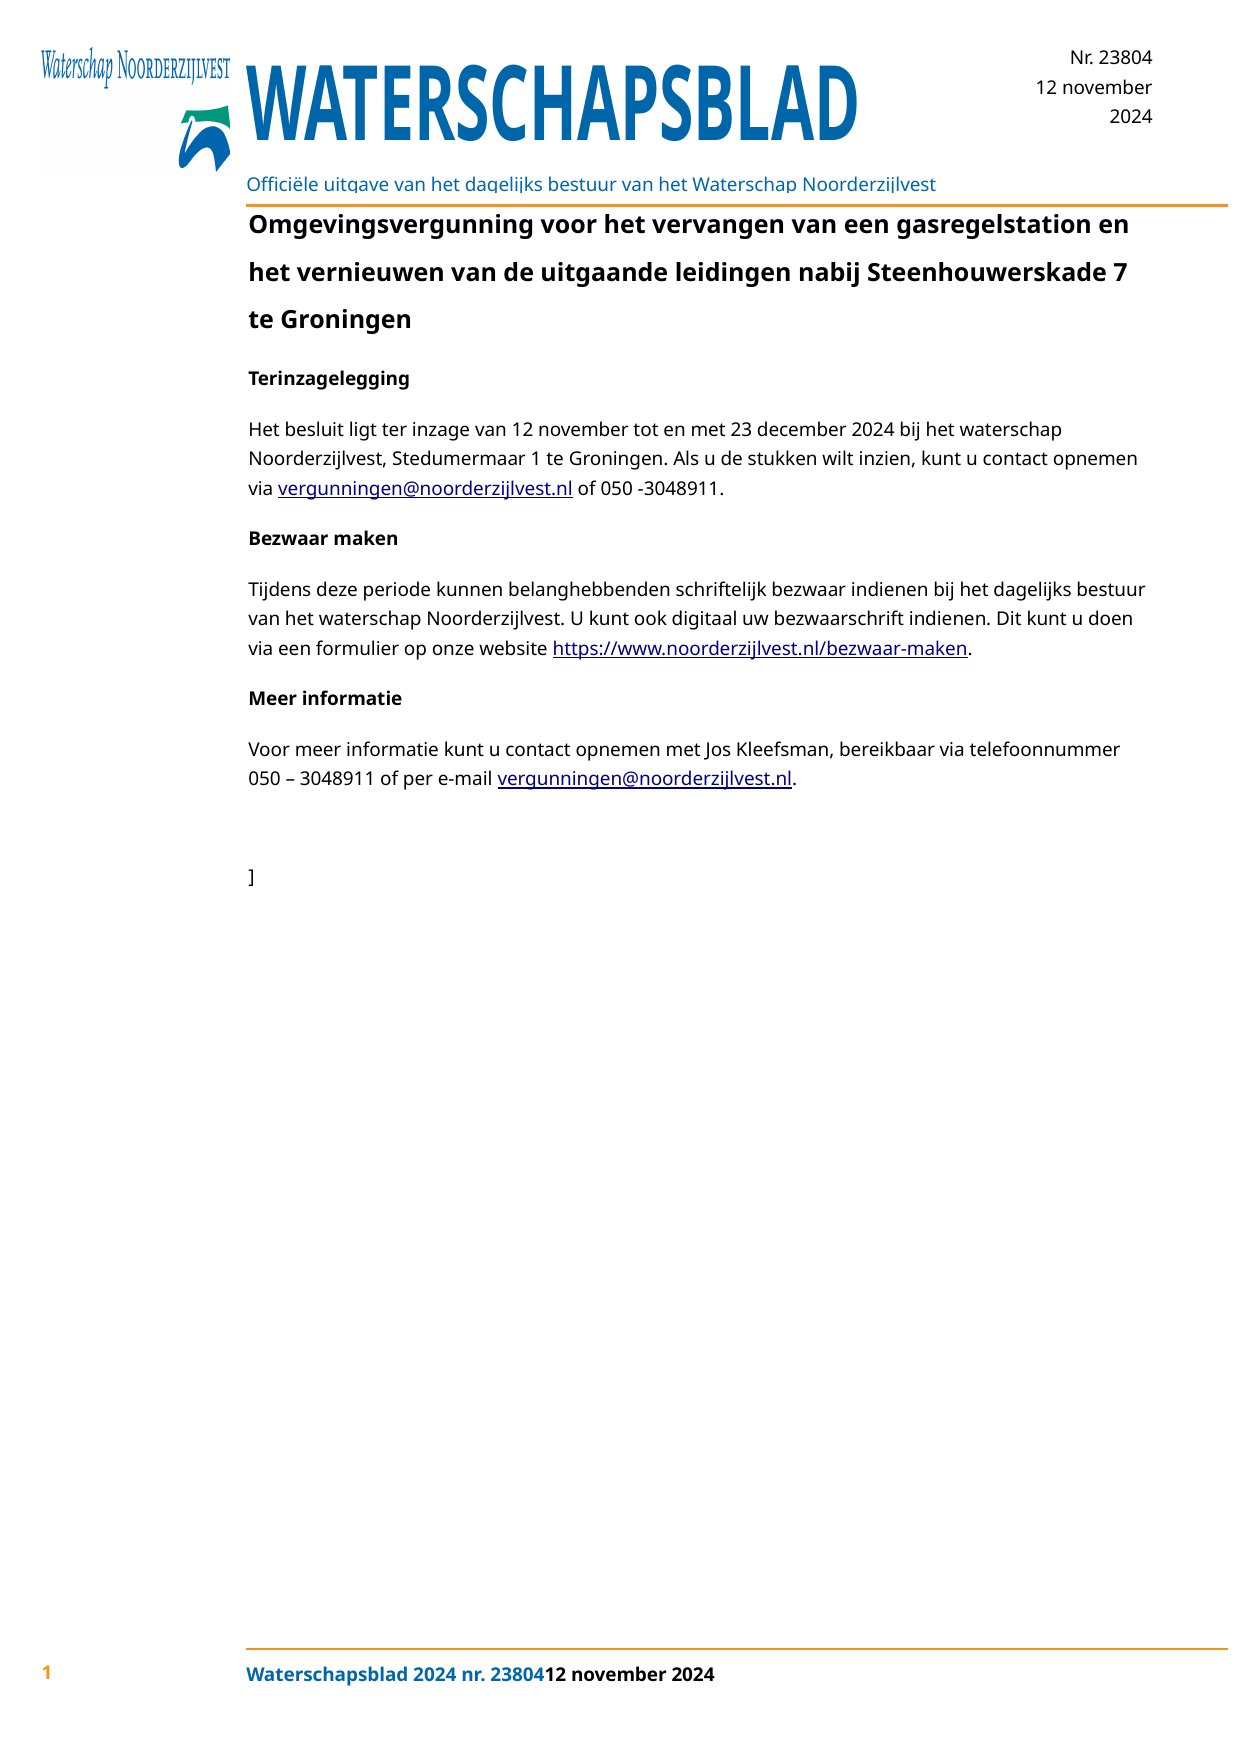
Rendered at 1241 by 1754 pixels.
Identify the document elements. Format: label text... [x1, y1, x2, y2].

text Voor meer informatie kunt u contact opnemen met Jos Kleefsman, bereikbaar via telefoonnummer 050 – 3048911 of per e-mail vergunningen@noorderzijlvest.nl. [248, 736, 1152, 791]
text Terinzagelegging [248, 366, 1152, 391]
picture [41, 47, 231, 172]
text Meer informatie [248, 686, 1152, 711]
text Tijdens deze periode kunnen belanghebbenden schriftelijk bezwaar indienen bij het dagelijks bestuur van het waterschap Noorderzijlvest. U kunt ook digitaal uw bezwaarschrift indienen. Dit kunt u doen via een formulier op onze website https://www.noorderzijlvest.nl/bezwaar-maken. [248, 576, 1152, 661]
text Omgevingsvergunning voor het vervangen van een gasregelstation en het vernieuwen van de uitgaande leidingen nabij Steenhouwerskade 7 te Groningen [248, 207, 1152, 336]
text Bezwaar maken [248, 526, 1152, 551]
text Het besluit ligt ter inzage van 12 november tot en met 23 december 2024 bij het waterschap Noorderzijlvest, Stedumermaar 1 te Groningen. Als u de stukken wilt inzien, kunt u contact opnemen via vergunningen@noorderzijlvest.nl of 050 -3048911. [248, 416, 1152, 501]
text ] [248, 864, 1152, 889]
